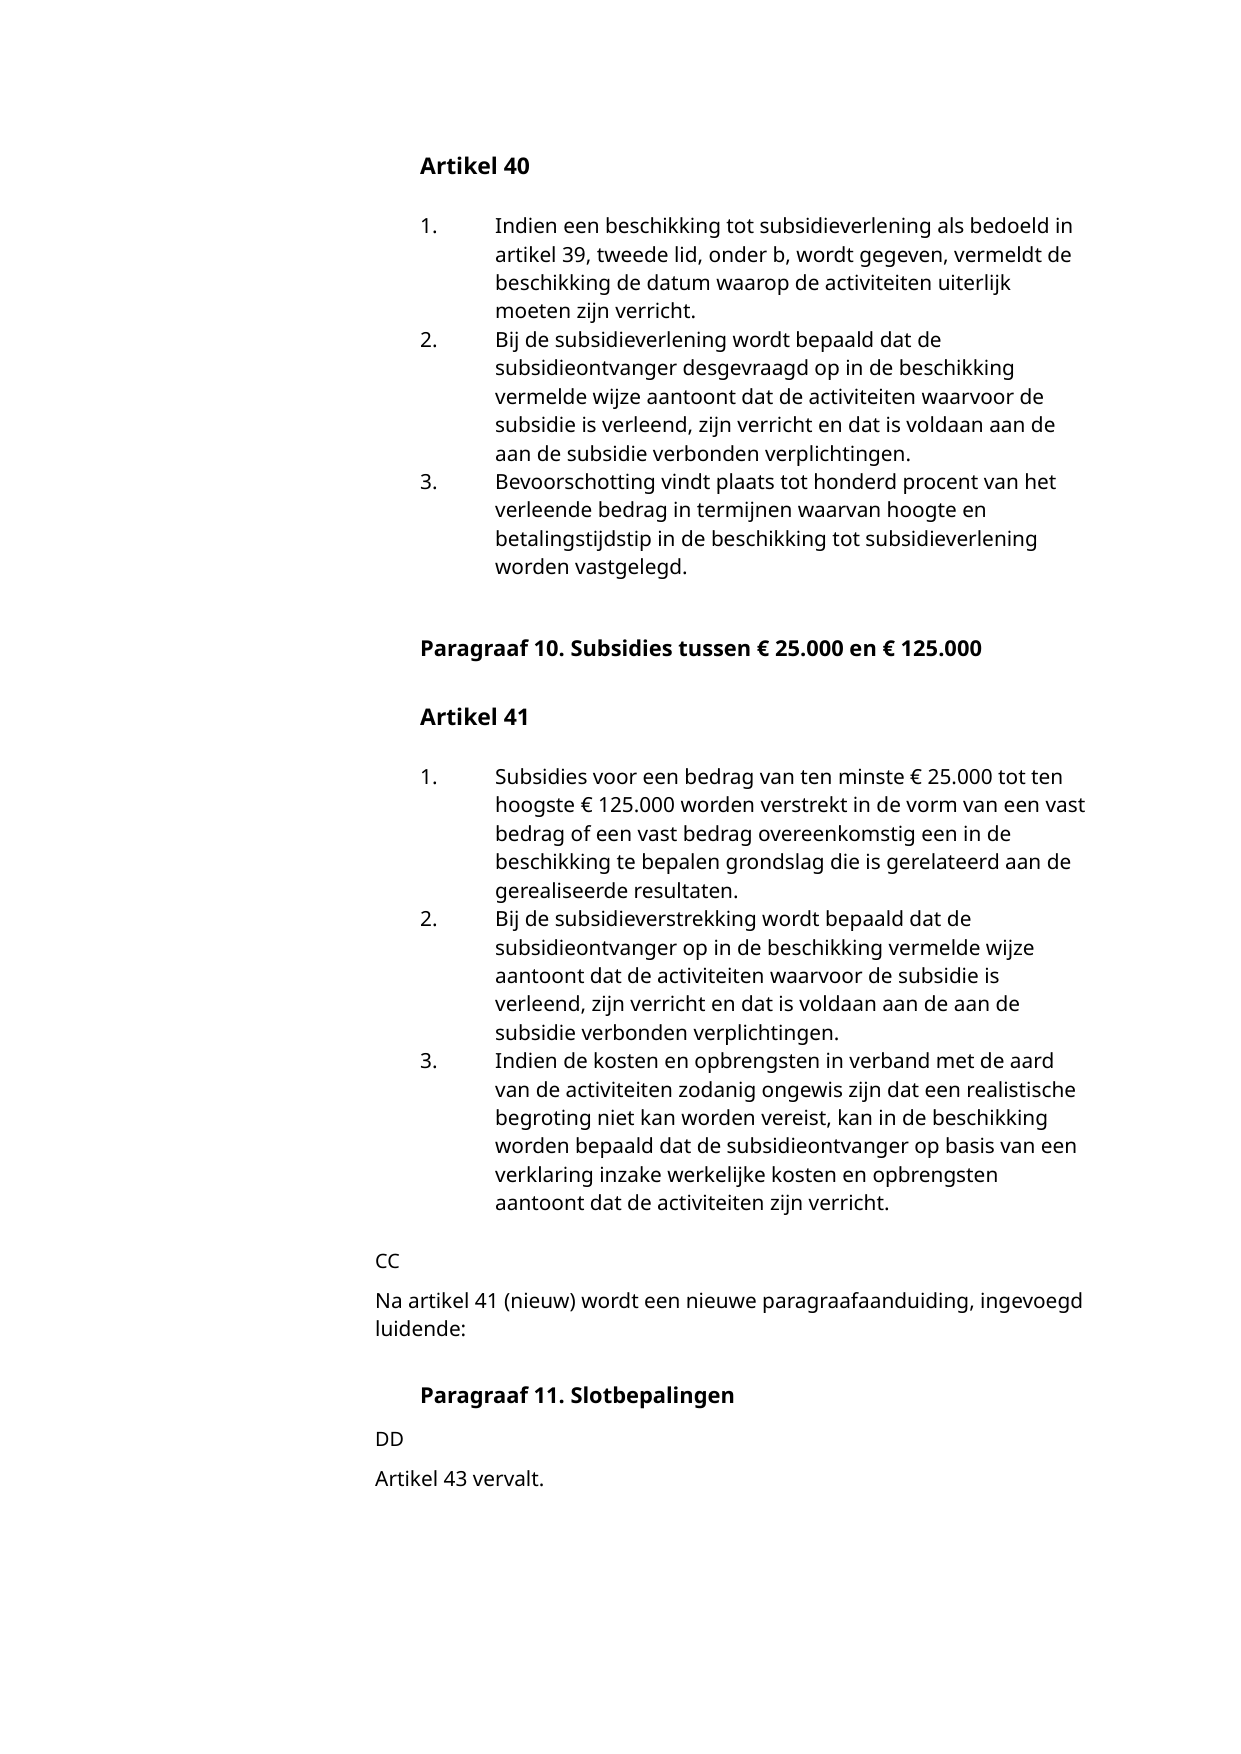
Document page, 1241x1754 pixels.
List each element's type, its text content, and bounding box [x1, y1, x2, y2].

subtitle Artikel 40 [420, 150, 1090, 181]
text Artikel 43 vervalt. [375, 1464, 1090, 1492]
subtitle Artikel 41 [420, 701, 1090, 732]
list Bij de subsidieverlening wordt bepaald dat de subsidieontvanger desgevraagd op in de beschikking vermelde wijze aantoont dat de activiteiten waarvoor de subsidie is verleend, zijn verricht en dat is voldaan aan de aan de subsidie verbonden verplichtingen. [420, 325, 1090, 467]
text CC [375, 1247, 1090, 1274]
list Subsidies voor een bedrag van ten minste € 25.000 tot ten hoogste € 125.000 worden verstrekt in de vorm van een vast bedrag of een vast bedrag overeenkomstig een in de beschikking te bepalen grondslag die is gerelateerd aan de gerealiseerde resultaten. [420, 762, 1090, 904]
list Bij de subsidieverstrekking wordt bepaald dat de subsidieontvanger op in de beschikking vermelde wijze aantoont dat de activiteiten waarvoor de subsidie is verleend, zijn verricht en dat is voldaan aan de aan de subsidie verbonden verplichtingen. [420, 904, 1090, 1046]
subtitle Paragraaf 11. Slotbepalingen [420, 1380, 1090, 1410]
list Bevoorschotting vindt plaats tot honderd procent van het verleende bedrag in termijnen waarvan hoogte en betalingstijdstip in de beschikking tot subsidieverlening worden vastgelegd. [420, 467, 1090, 581]
text Na artikel 41 (nieuw) wordt een nieuwe paragraafaanduiding, ingevoegd luidende: [375, 1286, 1090, 1343]
subtitle Paragraaf 10. Subsidies tussen € 25.000 en € 125.000 [420, 633, 1090, 663]
text DD [375, 1425, 1090, 1452]
list Indien een beschikking tot subsidieverlening als bedoeld in artikel 39, tweede lid, onder b, wordt gegeven, vermeldt de beschikking de datum waarop de activiteiten uiterlijk moeten zijn verricht. [420, 211, 1090, 325]
list Indien de kosten en opbrengsten in verband met de aard van de activiteiten zodanig ongewis zijn dat een realistische begroting niet kan worden vereist, kan in de beschikking worden bepaald dat de subsidieontvanger op basis van een verklaring inzake werkelijke kosten en opbrengsten aantoont dat de activiteiten zijn verricht. [420, 1046, 1090, 1217]
